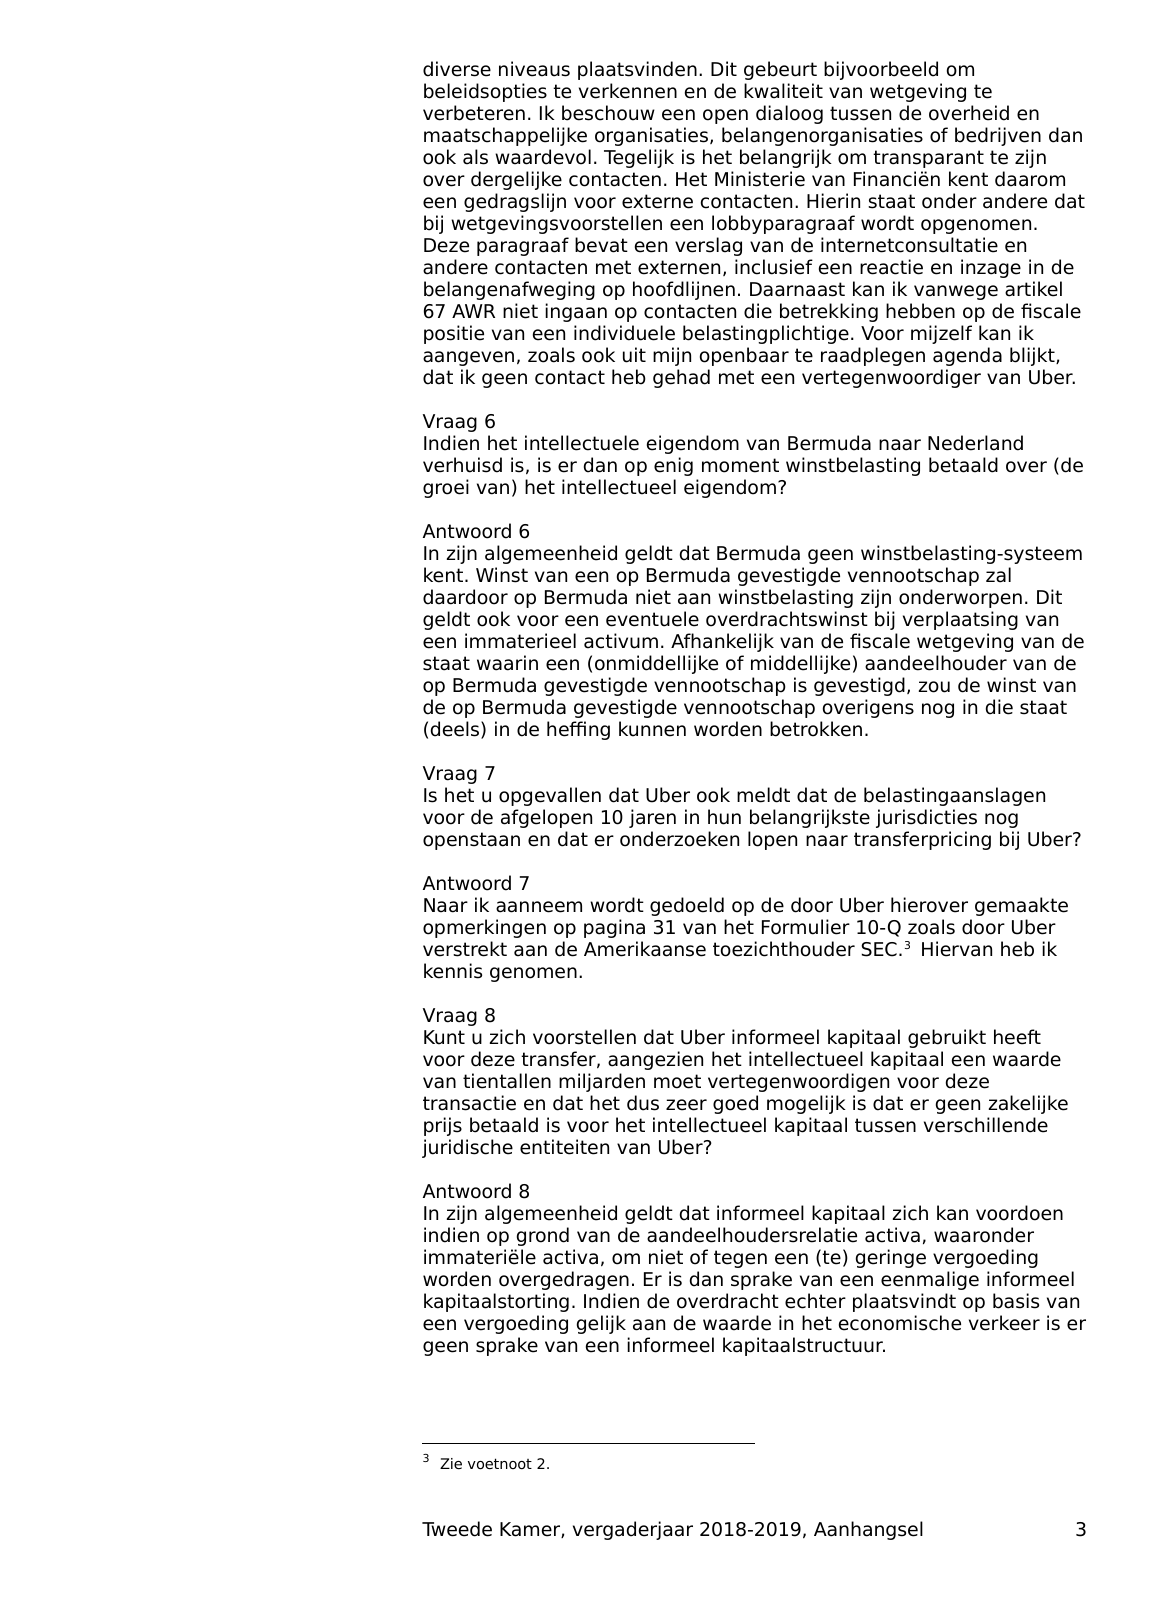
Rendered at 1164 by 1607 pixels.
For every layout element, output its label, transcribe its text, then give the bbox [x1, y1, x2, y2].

text Zie voetnoot 2. [422, 1452, 1087, 1474]
text Vraag 8 [422, 1005, 1087, 1027]
text Indien het intellectuele eigendom van Bermuda naar Nederland verhuisd is, is er dan op enig moment winstbelasting betaald over (de groei van) het intellectueel eigendom? [422, 433, 1087, 499]
text diverse niveaus plaatsvinden. Dit gebeurt bijvoorbeeld om beleidsopties te verkennen en de kwaliteit van wetgeving te verbeteren. Ik beschouw een open dialoog tussen de overheid en maatschappelijke organisaties, belangenorganisaties of bedrijven dan ook als waardevol. Tegelijk is het belangrijk om transparant te zijn over dergelijke contacten. Het Ministerie van Financiën kent daarom een gedragslijn voor externe contacten. Hierin staat onder andere dat bij wetgevingsvoorstellen een lobbyparagraaf wordt opgenomen. Deze paragraaf bevat een verslag van de internetconsultatie en andere contacten met externen, inclusief een reactie en inzage in de belangenafweging op hoofdlijnen. Daarnaast kan ik vanwege artikel 67 AWR niet ingaan op contacten die betrekking hebben op de fiscale positie van een individuele belastingplichtige. Voor mijzelf kan ik aangeven, zoals ook uit mijn openbaar te raadplegen agenda blijkt, dat ik geen contact heb gehad met een vertegenwoordiger van Uber. [422, 59, 1087, 389]
text In zijn algemeenheid geldt dat Bermuda geen winstbelasting-systeem kent. Winst van een op Bermuda gevestigde vennootschap zal daardoor op Bermuda niet aan winstbelasting zijn onderworpen. Dit geldt ook voor een eventuele overdrachtswinst bij verplaatsing van een immaterieel activum. Afhankelijk van de fiscale wetgeving van de staat waarin een (onmiddellijke of middellijke) aandeelhouder van de op Bermuda gevestigde vennootschap is gevestigd, zou de winst van de op Bermuda gevestigde vennootschap overigens nog in die staat (deels) in de heffing kunnen worden betrokken. [422, 543, 1087, 741]
text Antwoord 6 [422, 521, 1087, 543]
text Vraag 7 [422, 763, 1087, 785]
text In zijn algemeenheid geldt dat informeel kapitaal zich kan voordoen indien op grond van de aandeelhoudersrelatie activa, waaronder immateriële activa, om niet of tegen een (te) geringe vergoeding worden overgedragen. Er is dan sprake van een eenmalige informeel kapitaalstorting. Indien de overdracht echter plaatsvindt op basis van een vergoeding gelijk aan de waarde in het economische verkeer is er geen sprake van een informeel kapitaalstructuur. [422, 1203, 1087, 1357]
text Antwoord 8 [422, 1181, 1087, 1203]
text Antwoord 7 [422, 873, 1087, 895]
text Vraag 6 [422, 411, 1087, 433]
text Naar ik aanneem wordt gedoeld op de door Uber hierover gemaakte opmerkingen op pagina 31 van het Formulier 10-Q zoals door Uber verstrekt aan de Amerikaanse toezichthouder SEC. Hiervan heb ik kennis genomen. [422, 895, 1087, 983]
text Kunt u zich voorstellen dat Uber informeel kapitaal gebruikt heeft voor deze transfer, aangezien het intellectueel kapitaal een waarde van tientallen miljarden moet vertegenwoordigen voor deze transactie en dat het dus zeer goed mogelijk is dat er geen zakelijke prijs betaald is voor het intellectueel kapitaal tussen verschillende juridische entiteiten van Uber? [422, 1027, 1087, 1159]
text Is het u opgevallen dat Uber ook meldt dat de belastingaanslagen voor de afgelopen 10 jaren in hun belangrijkste jurisdicties nog openstaan en dat er onderzoeken lopen naar transferpricing bij Uber? [422, 785, 1087, 851]
